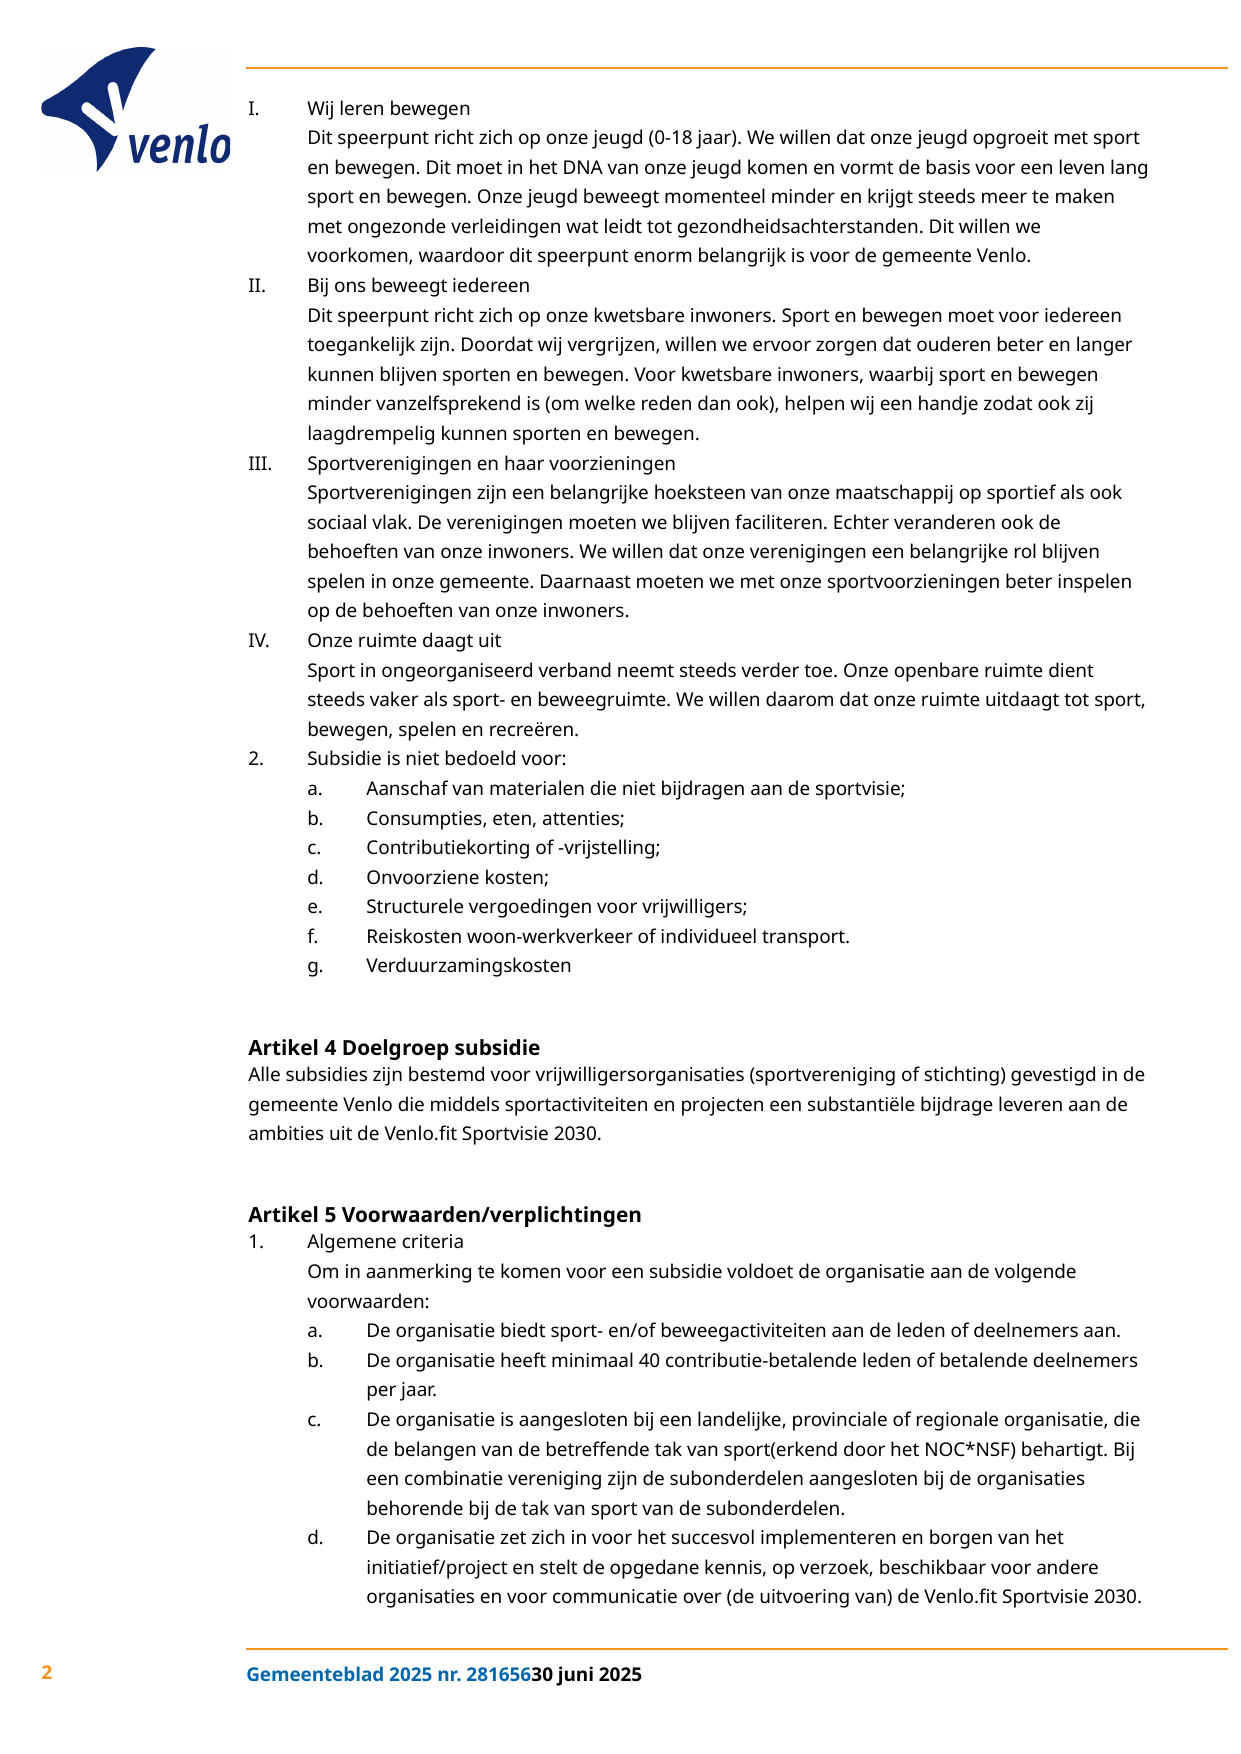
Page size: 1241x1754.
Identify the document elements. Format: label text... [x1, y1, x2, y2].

list Onvoorziene kosten; [307, 864, 1152, 890]
list De organisatie heeft minimaal 40 contributie-betalende leden of betalende deelnemers per jaar. [307, 1347, 1152, 1402]
text Artikel 5 Voorwaarden/verplichtingen [248, 1200, 1152, 1229]
list Dit speerpunt richt zich op onze kwetsbare inwoners. Sport en bewegen moet voor iedereen toegankelijk zijn. Doordat wij vergrijzen, willen we ervoor zorgen dat ouderen beter en langer kunnen blijven sporten en bewegen. Voor kwetsbare inwoners, waarbij sport en bewegen minder vanzelfsprekend is (om welke reden dan ook), helpen wij een handje zodat ook zij laagdrempelig kunnen sporten en bewegen. [248, 302, 1152, 446]
list Wij leren bewegen [248, 95, 1152, 121]
list Subsidie is niet bedoeld voor: [248, 746, 1152, 771]
list Sport in ongeorganiseerd verband neemt steeds verder toe. Onze openbare ruimte dient steeds vaker als sport- en beweegruimte. We willen daarom dat onze ruimte uitdaagt tot sport, bewegen, spelen en recreëren. [248, 657, 1152, 742]
text Alle subsidies zijn bestemd voor vrijwilligersorganisaties (sportvereniging of stichting) gevestigd in de gemeente Venlo die middels sportactiviteiten en projecten een substantiële bijdrage leveren aan de ambities uit de Venlo.fit Sportvisie 2030. [248, 1061, 1152, 1146]
list Consumpties, eten, attenties; [307, 805, 1152, 831]
list De organisatie biedt sport- en/of beweegactiviteiten aan de leden of deelnemers aan. [307, 1317, 1152, 1343]
list De organisatie zet zich in voor het succesvol implementeren en borgen van het initiatief/project en stelt de opgedane kennis, op verzoek, beschikbaar voor andere organisaties en voor communicatie over (de uitvoering van) de Venlo.fit Sportvisie 2030. [307, 1524, 1152, 1609]
list Om in aanmerking te komen voor een subsidie voldoet de organisatie aan de volgende voorwaarden: [248, 1258, 1152, 1314]
list Reiskosten woon-werkverkeer of individueel transport. [307, 923, 1152, 949]
picture [41, 47, 231, 172]
list Dit speerpunt richt zich op onze jeugd (0-18 jaar). We willen dat onze jeugd opgroeit met sport en bewegen. Dit moet in het DNA van onze jeugd komen en vormt de basis voor een leven lang sport en bewegen. Onze jeugd beweegt momenteel minder en krijgt steeds meer te maken met ongezonde verleidingen wat leidt tot gezondheidsachterstanden. Dit willen we voorkomen, waardoor dit speerpunt enorm belangrijk is voor de gemeente Venlo. [248, 124, 1152, 268]
list Sportverenigingen en haar voorzieningen [248, 450, 1152, 476]
list Aanschaf van materialen die niet bijdragen aan de sportvisie; [307, 775, 1152, 801]
list Algemene criteria [248, 1229, 1152, 1254]
list De organisatie is aangesloten bij een landelijke, provinciale of regionale organisatie, die de belangen van de betreffende tak van sport(erkend door het NOC*NSF) behartigt. Bij een combinatie vereniging zijn de subonderdelen aangesloten bij de organisaties behorende bij de tak van sport van de subonderdelen. [307, 1406, 1152, 1521]
list Verduurzamingskosten [307, 953, 1152, 978]
text Artikel 4 Doelgroep subsidie [248, 1033, 1152, 1061]
list Structurele vergoedingen voor vrijwilligers; [307, 893, 1152, 919]
list Contributiekorting of -vrijstelling; [307, 834, 1152, 860]
list Bij ons beweegt iedereen [248, 272, 1152, 298]
list Sportverenigingen zijn een belangrijke hoeksteen van onze maatschappij op sportief als ook sociaal vlak. De verenigingen moeten we blijven faciliteren. Echter veranderen ook de behoeften van onze inwoners. We willen dat onze verenigingen een belangrijke rol blijven spelen in onze gemeente. Daarnaast moeten we met onze sportvoorzieningen beter inspelen op de behoeften van onze inwoners. [248, 479, 1152, 623]
list Onze ruimte daagt uit [248, 627, 1152, 653]
